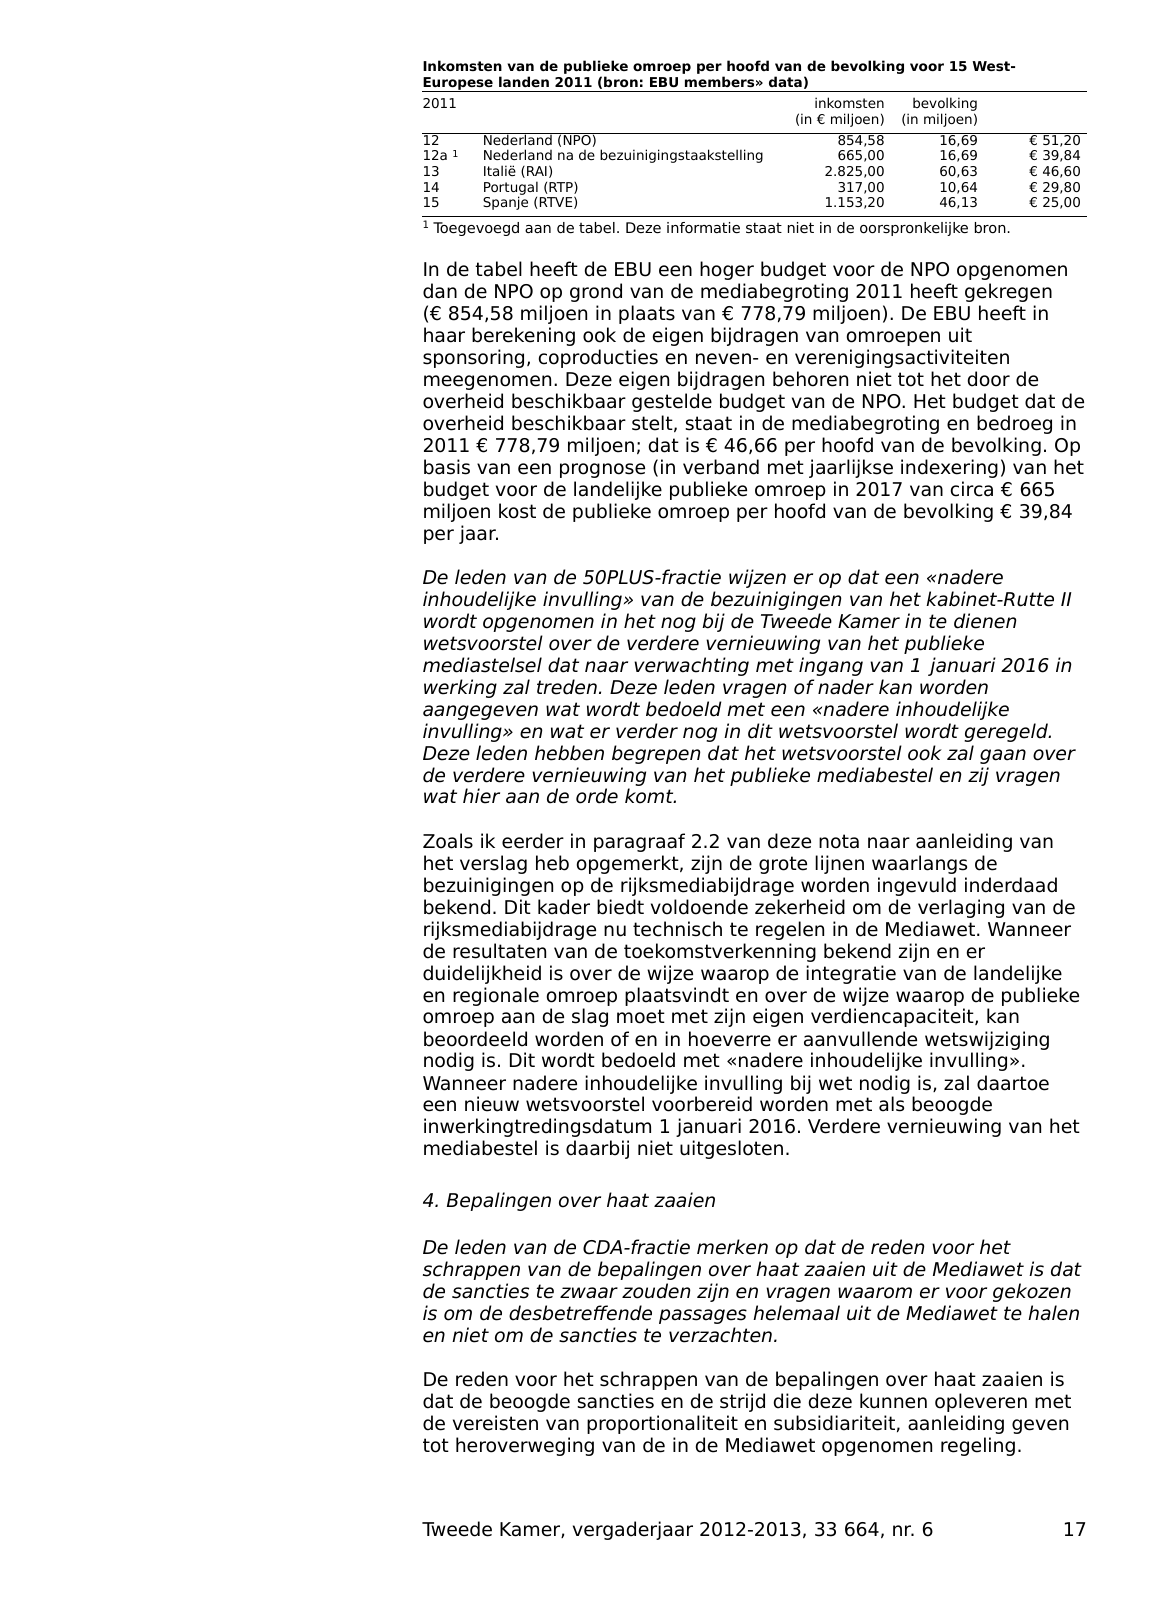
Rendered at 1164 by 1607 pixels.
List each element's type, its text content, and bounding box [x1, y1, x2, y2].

text Zoals ik eerder in paragraaf 2.2 van deze nota naar aanleiding van het verslag heb opgemerkt, zijn de grote lijnen waarlangs de bezuinigingen op de rijksmediabijdrage worden ingevuld inderdaad bekend. Dit kader biedt voldoende zekerheid om de verlaging van de rijksmediabijdrage nu technisch te regelen in de Mediawet. Wanneer de resultaten van de toekomstverkenning bekend zijn en er duidelijkheid is over de wijze waarop de integratie van de landelijke en regionale omroep plaatsvindt en over de wijze waarop de publieke omroep aan de slag moet met zijn eigen verdiencapaciteit, kan beoordeeld worden of en in hoeverre er aanvullende wetswijziging nodig is. Dit wordt bedoeld met «nadere inhoudelijke invulling». Wanneer nadere inhoudelijke invulling bij wet nodig is, zal daartoe een nieuw wetsvoorstel voorbereid worden met als beoogde inwerkingtredingsdatum 1 januari 2016. Verdere vernieuwing van het mediabestel is daarbij niet uitgesloten. [422, 831, 1087, 1160]
table_cell € 46,60 [984, 164, 1087, 179]
table_cell 317,00 [786, 180, 890, 195]
table_cell 665,00 [786, 148, 890, 164]
table_cell 1.153,20 [786, 195, 890, 216]
table_cell € 29,80 [984, 180, 1087, 195]
table_cell 15 [422, 195, 477, 216]
table_cell 854,58 [786, 134, 890, 148]
text De leden van de 50PLUS-fractie wijzen er op dat een «nadere inhoudelijke invulling» van de bezuinigingen van het kabinet-Rutte II wordt opgenomen in het nog bij de Tweede Kamer in te dienen wetsvoorstel over de verdere vernieuwing van het publieke mediastelsel dat naar verwachting met ingang van 1 januari 2016 in werking zal treden. Deze leden vragen of nader kan worden aangegeven wat wordt bedoeld met een «nadere inhoudelijke invulling» en wat er verder nog in dit wetsvoorstel wordt geregeld. Deze leden hebben begrepen dat het wetsvoorstel ook zal gaan over de verdere vernieuwing van het publieke mediabestel en zij vragen wat hier aan de orde komt. [422, 567, 1087, 808]
table_cell inkomsten (in € miljoen) [786, 92, 890, 132]
table_cell 12 [422, 134, 477, 148]
table_cell Nederland (NPO) [477, 134, 786, 148]
table_cell € 51,20 [984, 134, 1087, 148]
table_cell 12a 1 [422, 148, 477, 164]
table_header Inkomsten van de publieke omroep per hoofd van de bevolking voor 15 West-Europese landen 2011 (bron: EBU members» data) [422, 59, 1087, 91]
text De reden voor het schrappen van de bepalingen over haat zaaien is dat de beoogde sancties en de strijd die deze kunnen opleveren met de vereisten van proportionaliteit en subsidiariteit, aanleiding geven tot heroverweging van de in de Mediawet opgenomen regeling. [422, 1369, 1087, 1457]
table_cell Spanje (RTVE) [477, 195, 786, 216]
table_cell 2.825,00 [786, 164, 890, 179]
table_cell € 25,00 [984, 195, 1087, 216]
table_cell € 39,84 [984, 148, 1087, 164]
subtitle 4. Bepalingen over haat zaaien [422, 1190, 1087, 1212]
table_cell Portugal (RTP) [477, 180, 786, 195]
table_cell 13 [422, 164, 477, 179]
table_cell Italië (RAI) [477, 164, 786, 179]
text In de tabel heeft de EBU een hoger budget voor de NPO opgenomen dan de NPO op grond van de mediabegroting 2011 heeft gekregen (€ 854,58 miljoen in plaats van € 778,79 miljoen). De EBU heeft in haar berekening ook de eigen bijdragen van omroepen uit sponsoring, coproducties en neven- en verenigingsactiviteiten meegenomen. Deze eigen bijdragen behoren niet tot het door de overheid beschikbaar gestelde budget van de NPO. Het budget dat de overheid beschikbaar stelt, staat in de mediabegroting en bedroeg in 2011 € 778,79 miljoen; dat is € 46,66 per hoofd van de bevolking. Op basis van een prognose (in verband met jaarlijkse indexering) van het budget voor de landelijke publieke omroep in 2017 van circa € 665 miljoen kost de publieke omroep per hoofd van de bevolking € 39,84 per jaar. [422, 259, 1087, 544]
table_cell 2011 [422, 92, 477, 132]
table_cell [477, 92, 786, 132]
table_cell 16,69 [890, 134, 984, 148]
table_cell 14 [422, 180, 477, 195]
table_cell 16,69 [890, 148, 984, 164]
table_cell [984, 92, 1087, 132]
table_cell bevolking (in miljoen) [890, 92, 984, 132]
table_cell 46,13 [890, 195, 984, 216]
table_cell 10,64 [890, 180, 984, 195]
table_cell 60,63 [890, 164, 984, 179]
table_cell Nederland na de bezuinigingstaakstelling [477, 148, 786, 164]
text De leden van de CDA-fractie merken op dat de reden voor het schrappen van de bepalingen over haat zaaien uit de Mediawet is dat de sancties te zwaar zouden zijn en vragen waarom er voor gekozen is om de desbetreffende passages helemaal uit de Mediawet te halen en niet om de sancties te verzachten. [422, 1237, 1087, 1347]
table_cell 1 Toegevoegd aan de tabel. Deze informatie staat niet in de oorspronkelijke bron. [422, 217, 1087, 237]
